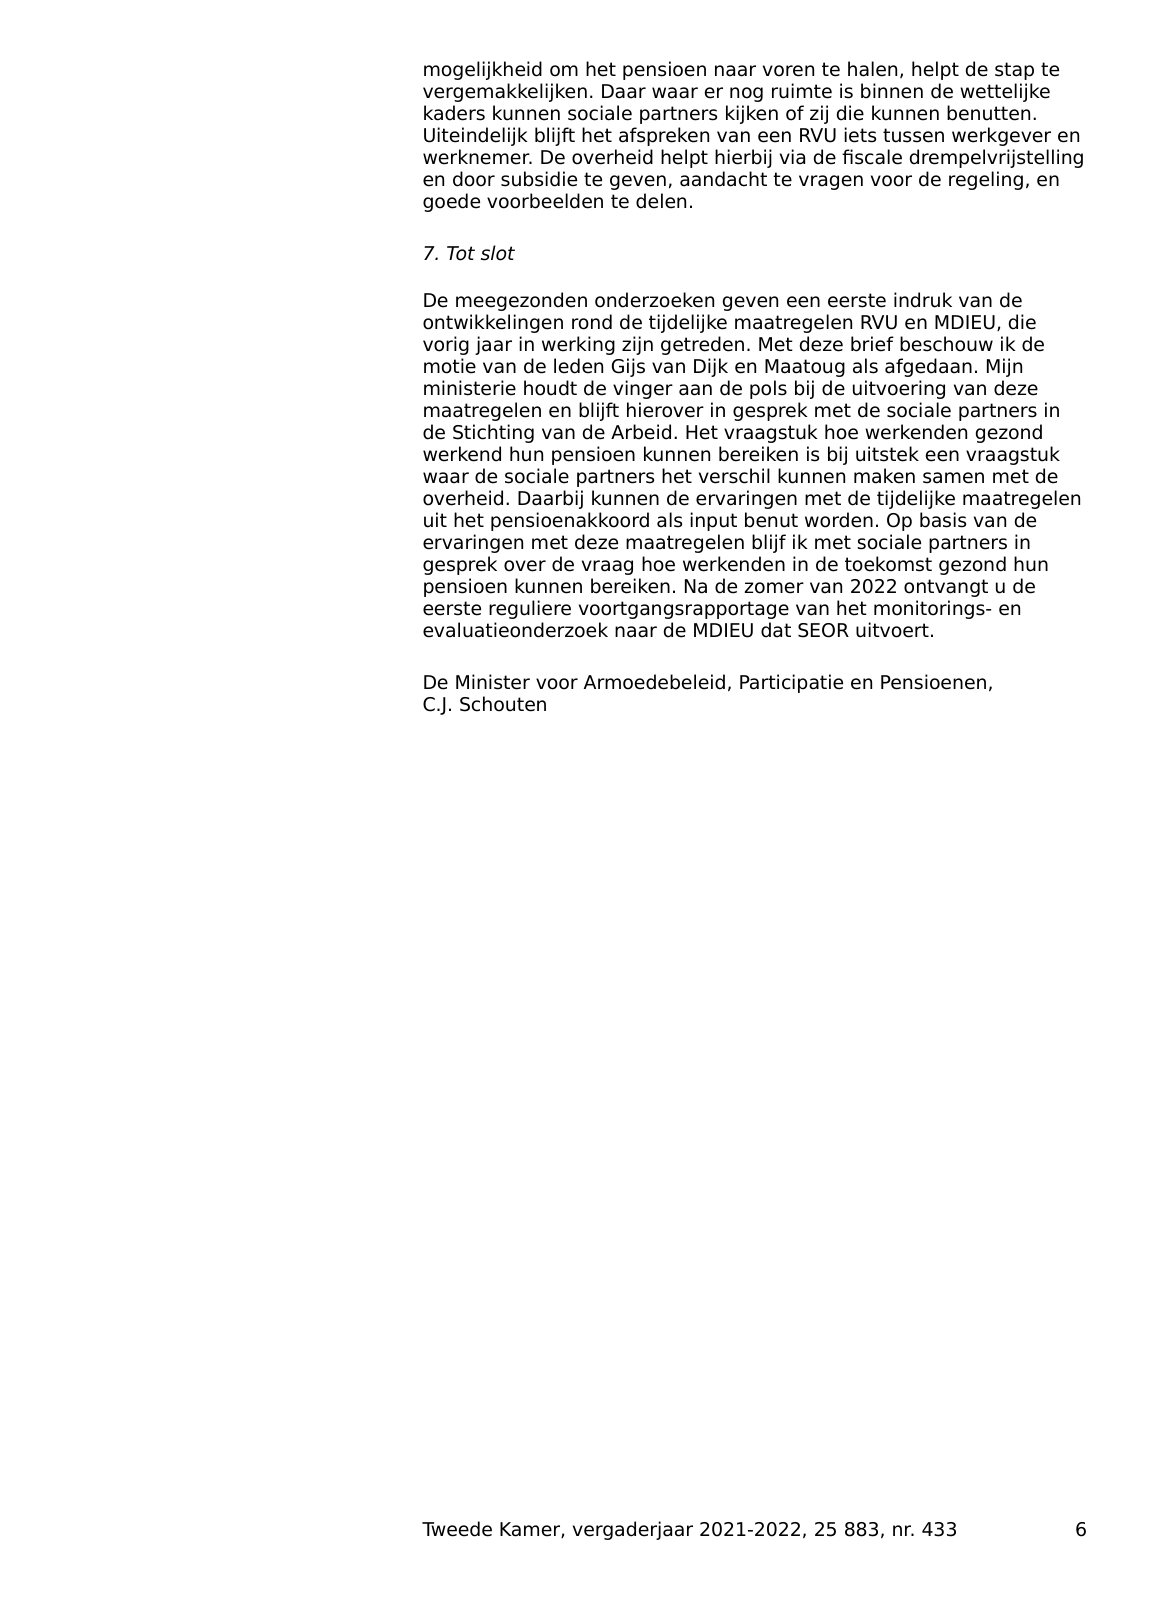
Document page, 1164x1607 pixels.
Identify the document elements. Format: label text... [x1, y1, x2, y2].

text De meegezonden onderzoeken geven een eerste indruk van de ontwikkelingen rond de tijdelijke maatregelen RVU en MDIEU, die vorig jaar in werking zijn getreden. Met deze brief beschouw ik de motie van de leden Gijs van Dijk en Maatoug als afgedaan. Mijn ministerie houdt de vinger aan de pols bij de uitvoering van deze maatregelen en blijft hierover in gesprek met de sociale partners in de Stichting van de Arbeid. Het vraagstuk hoe werkenden gezond werkend hun pensioen kunnen bereiken is bij uitstek een vraagstuk waar de sociale partners het verschil kunnen maken samen met de overheid. Daarbij kunnen de ervaringen met de tijdelijke maatregelen uit het pensioenakkoord als input benut worden. Op basis van de ervaringen met deze maatregelen blijf ik met sociale partners in gesprek over de vraag hoe werkenden in de toekomst gezond hun pensioen kunnen bereiken. Na de zomer van 2022 ontvangt u de eerste reguliere voortgangsrapportage van het monitorings- en evaluatieonderzoek naar de MDIEU dat SEOR uitvoert. [422, 290, 1087, 642]
text mogelijkheid om het pensioen naar voren te halen, helpt de stap te vergemakkelijken. Daar waar er nog ruimte is binnen de wettelijke kaders kunnen sociale partners kijken of zij die kunnen benutten. Uiteindelijk blijft het afspreken van een RVU iets tussen werkgever en werknemer. De overheid helpt hierbij via de fiscale drempelvrijstelling en door subsidie te geven, aandacht te vragen voor de regeling, en goede voorbeelden te delen. [422, 59, 1087, 213]
subtitle 7. Tot slot [422, 243, 1087, 265]
text De Minister voor Armoedebeleid, Participatie en Pensioenen, C.J. Schouten [422, 672, 1087, 716]
